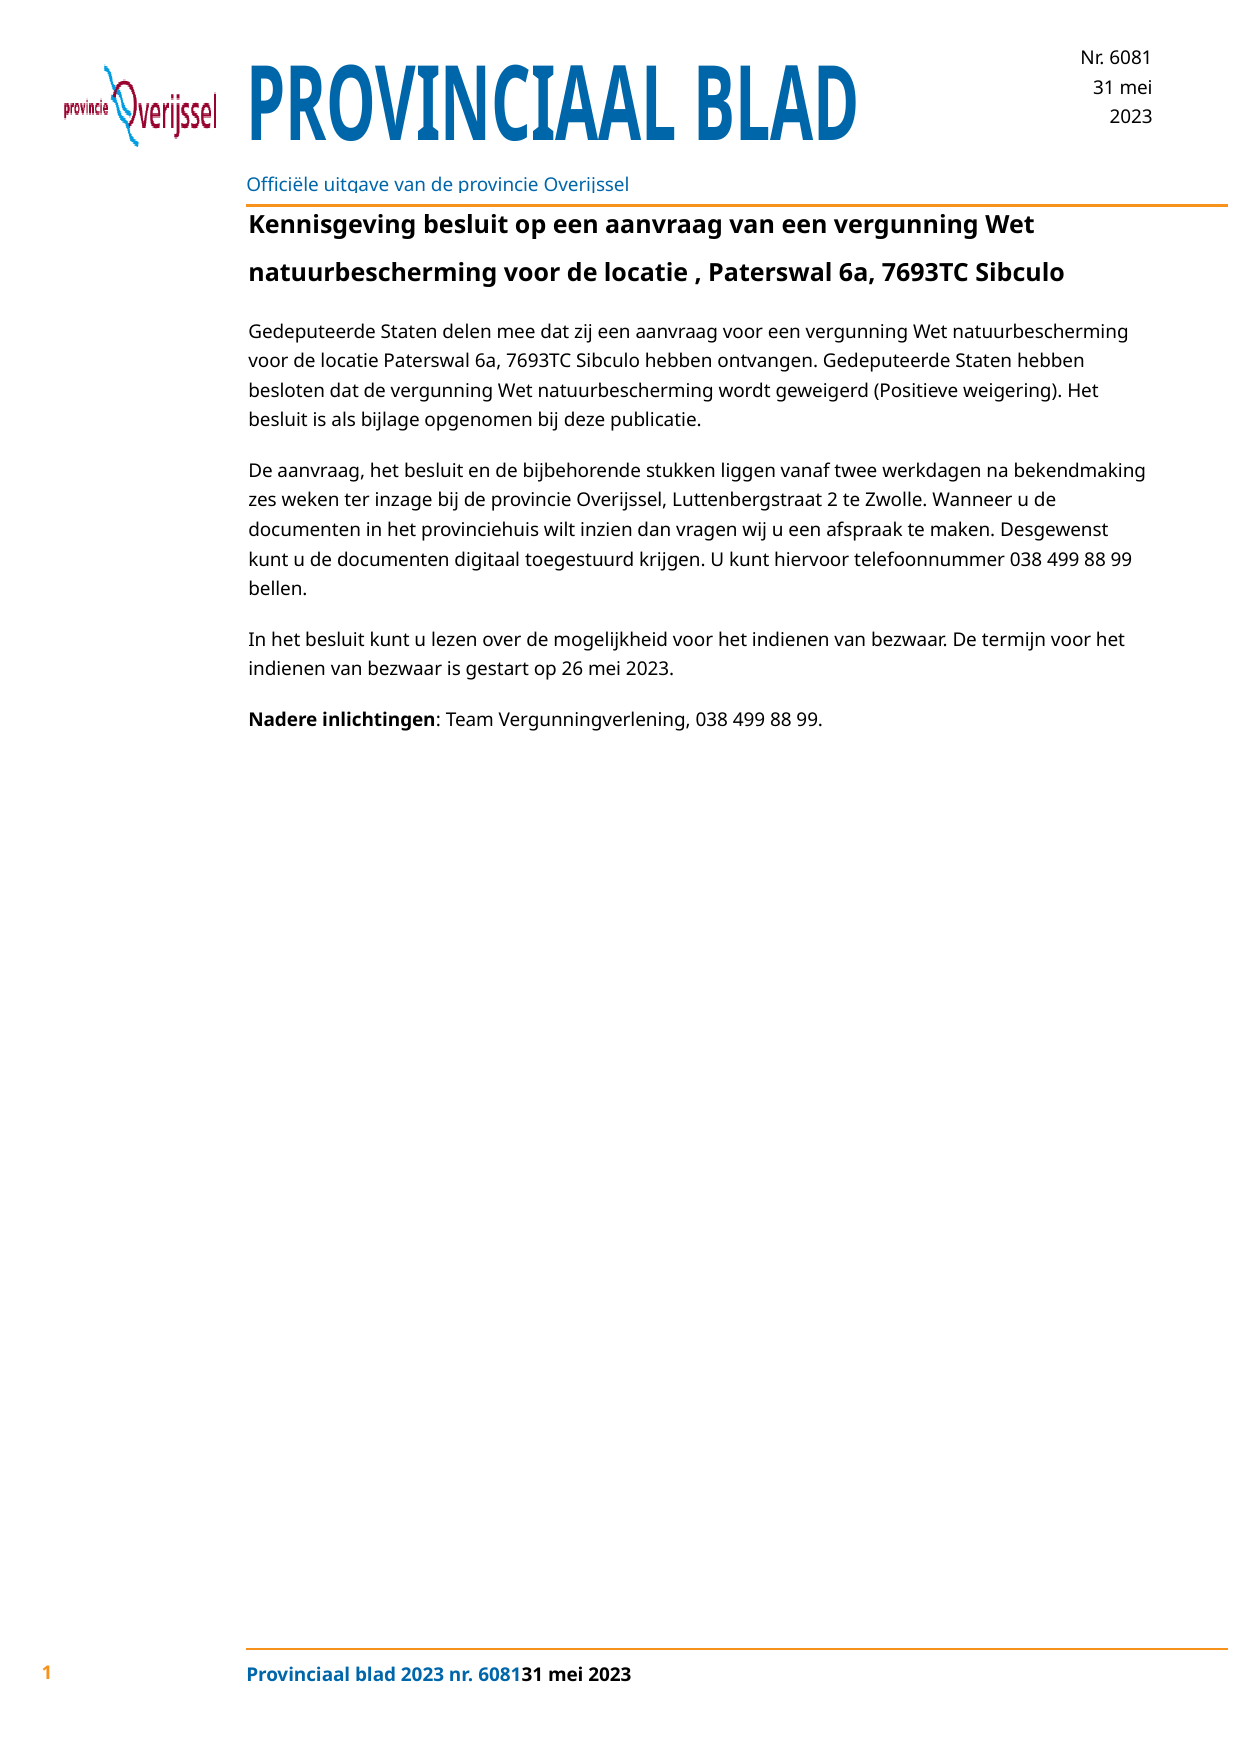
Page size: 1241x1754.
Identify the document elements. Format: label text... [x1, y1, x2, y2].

text De aanvraag, het besluit en de bijbehorende stukken liggen vanaf twee werkdagen na bekendmaking zes weken ter inzage bij de provincie Overijssel, Luttenbergstraat 2 te Zwolle. Wanneer u de documenten in het provinciehuis wilt inzien dan vragen wij u een afspraak te maken. Desgewenst kunt u de documenten digitaal toegestuurd krijgen. U kunt hiervoor telefoonnummer 038 499 88 99 bellen. [248, 457, 1152, 601]
text In het besluit kunt u lezen over de mogelijkheid voor het indienen van bezwaar. De termijn voor het indienen van bezwaar is gestart op 26 mei 2023. [248, 626, 1152, 681]
text Gedeputeerde Staten delen mee dat zij een aanvraag voor een vergunning Wet natuurbescherming voor de locatie Paterswal 6a, 7693TC Sibculo hebben ontvangen. Gedeputeerde Staten hebben besloten dat de vergunning Wet natuurbescherming wordt geweigerd (Positieve weigering). Het besluit is als bijlage opgenomen bij deze publicatie. [248, 318, 1152, 432]
text Kennisgeving besluit op een aanvraag van een vergunning Wet natuurbescherming voor de locatie , Paterswal 6a, 7693TC Sibculo [248, 207, 1152, 288]
picture [41, 47, 231, 172]
text Nadere inlichtingen: Team Vergunningverlening, 038 499 88 99. [248, 706, 1152, 732]
